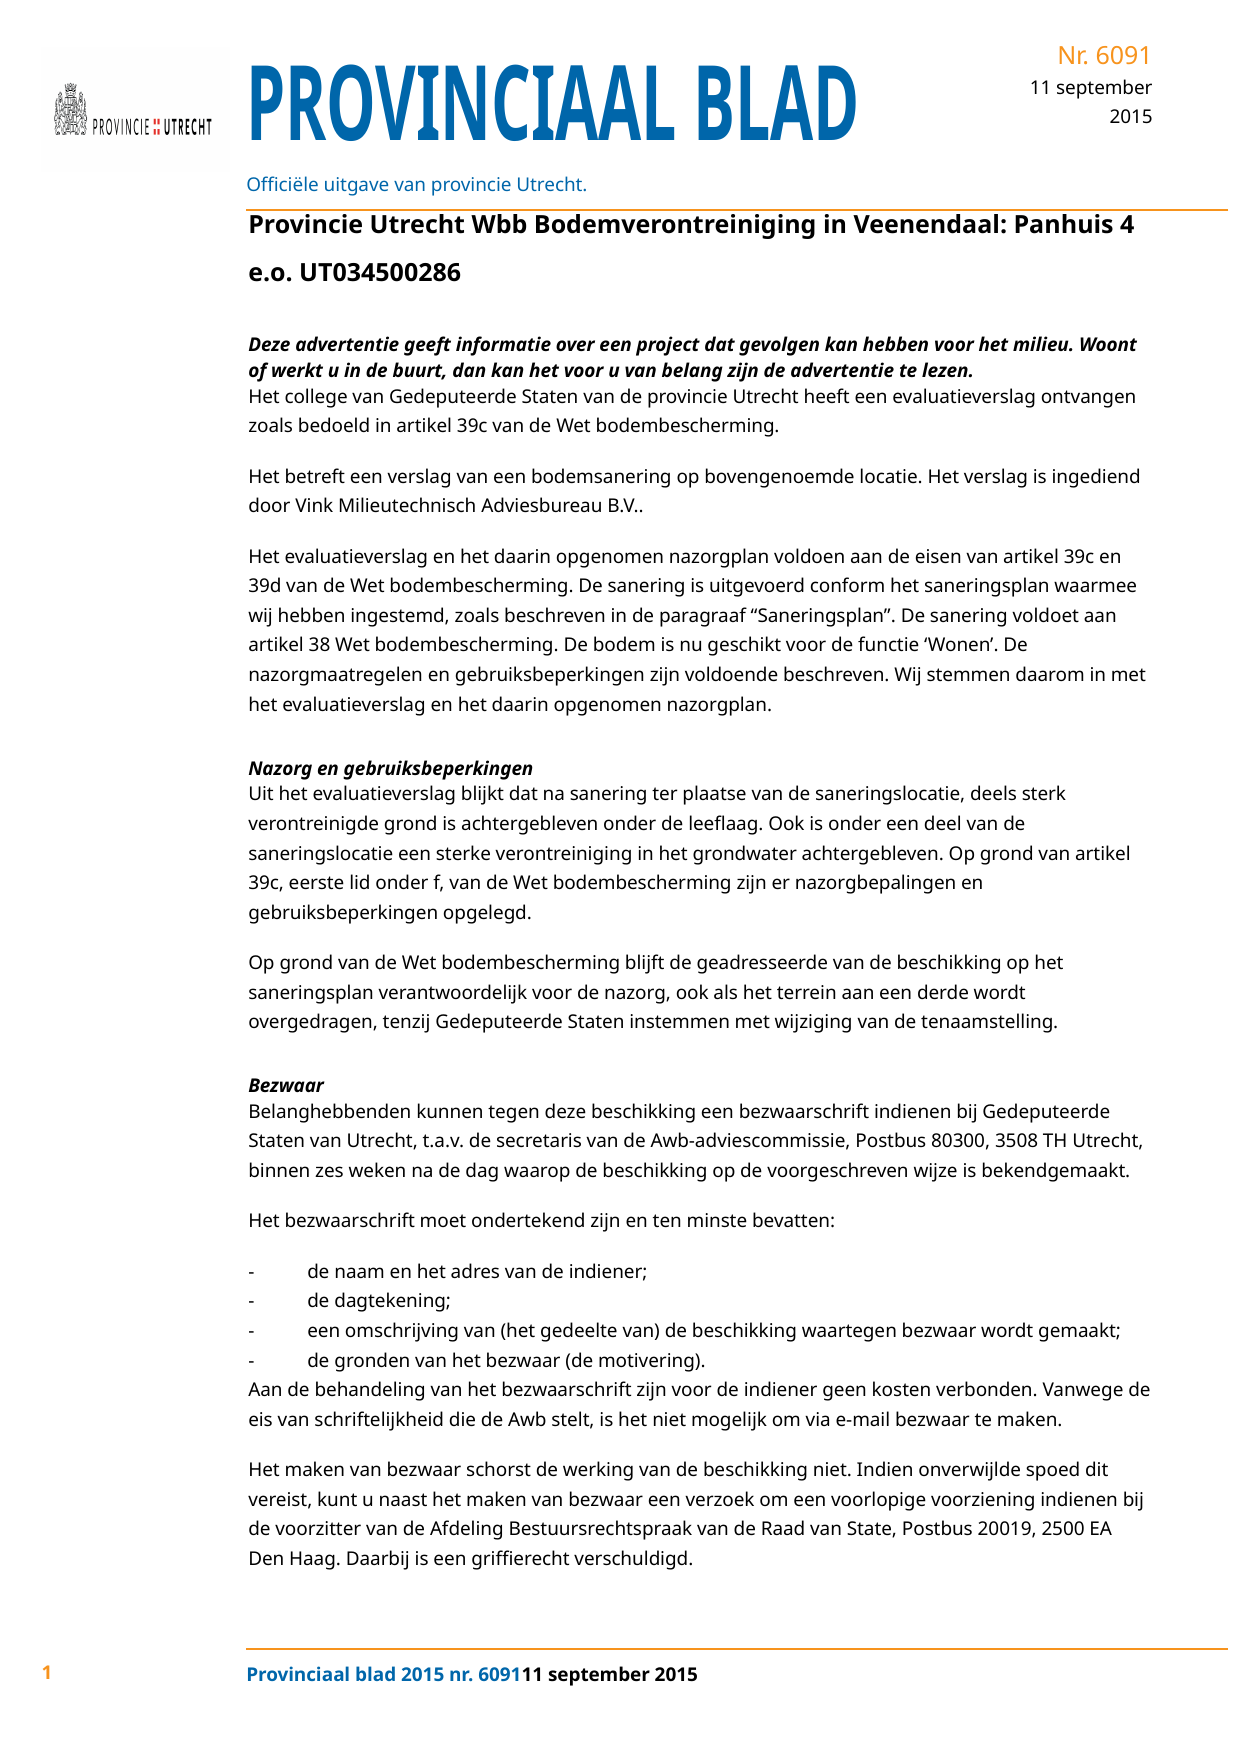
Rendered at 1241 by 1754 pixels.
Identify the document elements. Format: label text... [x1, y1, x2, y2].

text Belanghebbenden kunnen tegen deze beschikking een bezwaarschrift indienen bij Gedeputeerde Staten van Utrecht, t.a.v. de secretaris van de Awb-adviescommissie, Postbus 80300, 3508 TH Utrecht, binnen zes weken na de dag waarop de beschikking op de voorgeschreven wijze is bekendgemaakt. [248, 1098, 1152, 1183]
list de gronden van het bezwaar (de motivering). [248, 1347, 1152, 1373]
text Op grond van de Wet bodembescherming blijft de geadresseerde van de beschikking op het saneringsplan verantwoordelijk voor de nazorg, ook als het terrein aan een derde wordt overgedragen, tenzij Gedeputeerde Staten instemmen met wijziging van de tenaamstelling. [248, 949, 1152, 1034]
text Het college van Gedeputeerde Staten van de provincie Utrecht heeft een evaluatieverslag ontvangen zoals bedoeld in artikel 39c van de Wet bodembescherming. [248, 383, 1152, 438]
text Deze advertentie geeft informatie over een project dat gevolgen kan hebben voor het milieu. Woont of werkt u in de buurt, dan kan het voor u van belang zijn de advertentie te lezen. [248, 331, 1152, 383]
picture [41, 47, 231, 172]
text Provincie Utrecht Wbb Bodemverontreiniging in Veenendaal: Panhuis 4 e.o. UT034500286 [248, 211, 1152, 288]
text Aan de behandeling van het bezwaarschrift zijn voor de indiener geen kosten verbonden. Vanwege de eis van schriftelijkheid die de Awb stelt, is het niet mogelijk om via e-mail bezwaar te maken. [248, 1376, 1152, 1432]
text Het evaluatieverslag en het daarin opgenomen nazorgplan voldoen aan de eisen van artikel 39c en 39d van de Wet bodembescherming. De sanering is uitgevoerd conform het saneringsplan waarmee wij hebben ingestemd, zoals beschreven in de paragraaf “Saneringsplan”. De sanering voldoet aan artikel 38 Wet bodembescherming. De bodem is nu geschikt voor de functie ‘Wonen’. De nazorgmaatregelen en gebruiksbeperkingen zijn voldoende beschreven. Wij stemmen daarom in met het evaluatieverslag en het daarin opgenomen nazorgplan. [248, 543, 1152, 717]
text Bezwaar [248, 1072, 1152, 1098]
text Nazorg en gebruiksbeperkingen [248, 755, 1152, 781]
list de dagtekening; [248, 1288, 1152, 1313]
text Het betreft een verslag van een bodemsanering op bovengenoemde locatie. Het verslag is ingediend door Vink Milieutechnisch Adviesbureau B.V.. [248, 463, 1152, 518]
text Uit het evaluatieverslag blijkt dat na sanering ter plaatse van de saneringslocatie, deels sterk verontreinigde grond is achtergebleven onder de leeflaag. Ook is onder een deel van de saneringslocatie een sterke verontreiniging in het grondwater achtergebleven. Op grond van artikel 39c, eerste lid onder f, van de Wet bodembescherming zijn er nazorgbepalingen en gebruiksbeperkingen opgelegd. [248, 781, 1152, 924]
text Het bezwaarschrift moet ondertekend zijn en ten minste bevatten: [248, 1208, 1152, 1233]
list de naam en het adres van de indiener; [248, 1258, 1152, 1284]
list een omschrijving van (het gedeelte van) de beschikking waartegen bezwaar wordt gemaakt; [248, 1317, 1152, 1343]
text Het maken van bezwaar schorst de werking van de beschikking niet. Indien onverwijlde spoed dit vereist, kunt u naast het maken van bezwaar een verzoek om een voorlopige voorziening indienen bij de voorzitter van de Afdeling Bestuursrechtspraak van de Raad van State, Postbus 20019, 2500 EA Den Haag. Daarbij is een griffierecht verschuldigd. [248, 1456, 1152, 1571]
